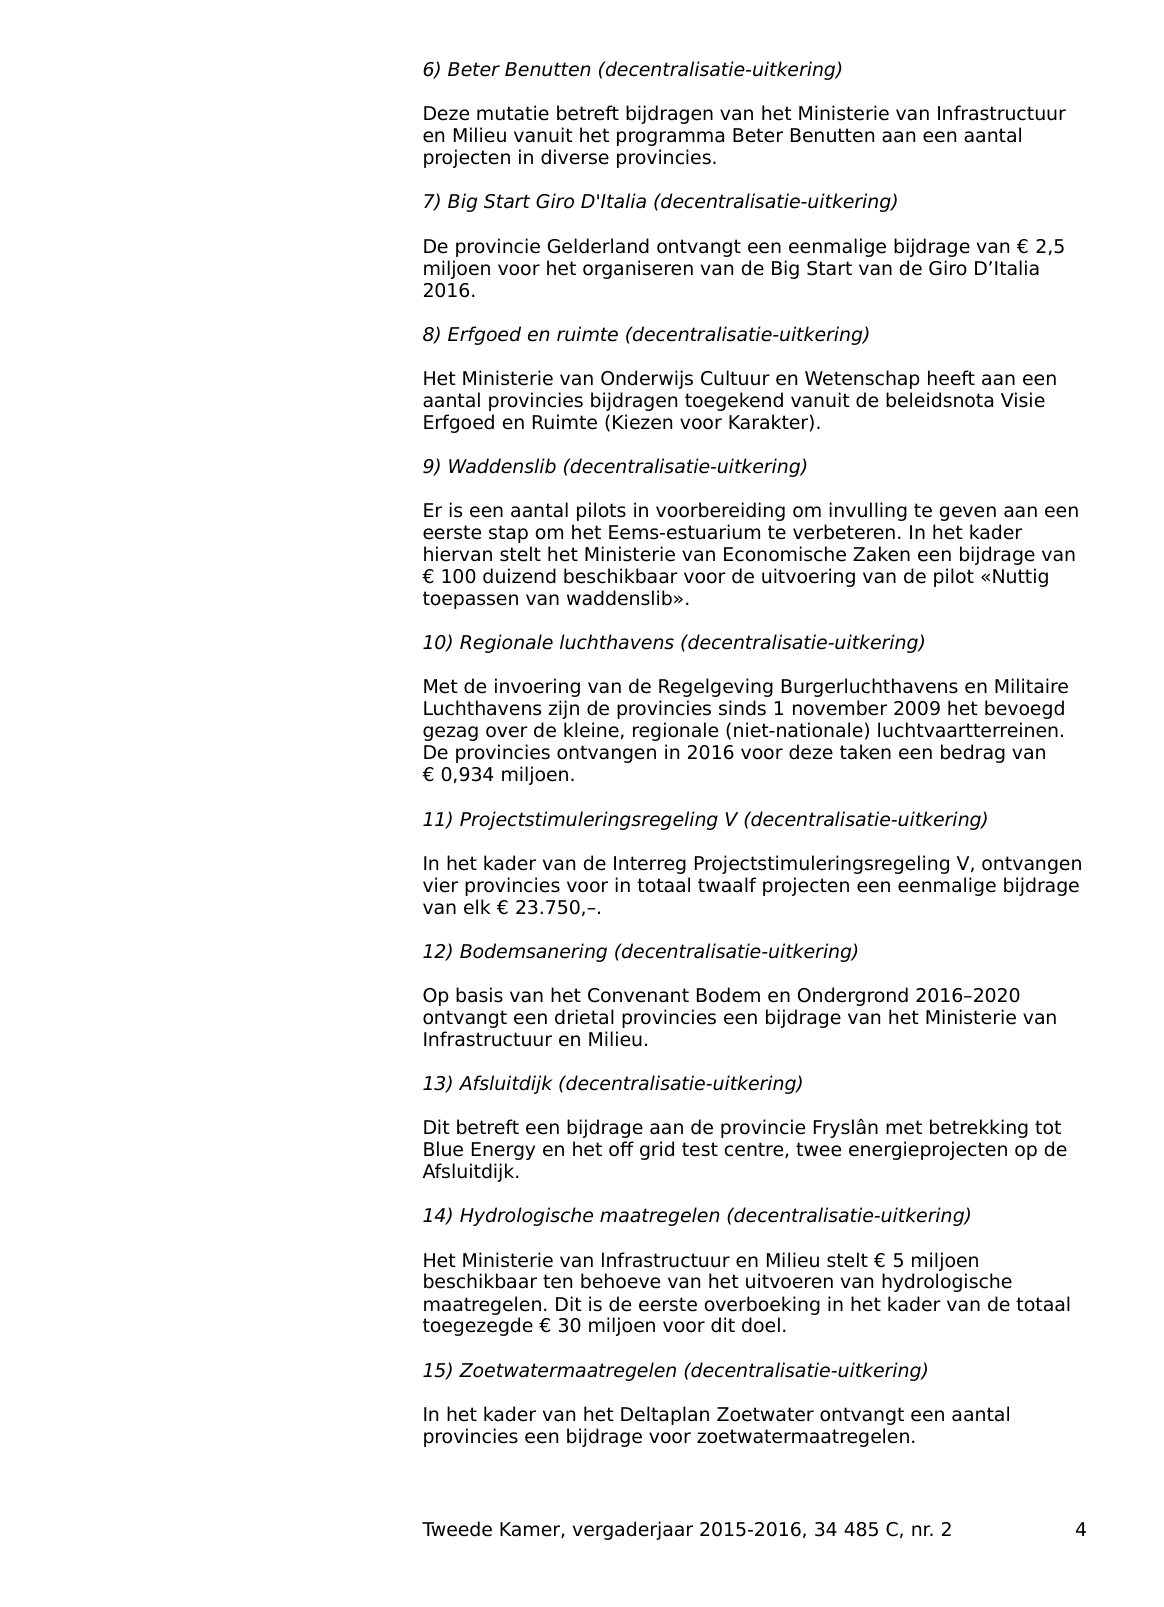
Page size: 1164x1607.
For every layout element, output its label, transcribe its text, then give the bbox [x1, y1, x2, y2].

subtitle 9) Waddenslib (decentralisatie-uitkering) [422, 456, 1087, 478]
text Deze mutatie betreft bijdragen van het Ministerie van Infrastructuur en Milieu vanuit het programma Beter Benutten aan een aantal projecten in diverse provincies. [422, 103, 1087, 169]
text Het Ministerie van lnfrastructuur en Milieu stelt € 5 miljoen beschikbaar ten behoeve van het uitvoeren van hydrologische maatregelen. Dit is de eerste overboeking in het kader van de totaal toegezegde € 30 miljoen voor dit doel. [422, 1249, 1087, 1337]
text Op basis van het Convenant Bodem en Ondergrond 2016–2020 ontvangt een drietal provincies een bijdrage van het Ministerie van Infrastructuur en Milieu. [422, 985, 1087, 1051]
subtitle 6) Beter Benutten (decentralisatie-uitkering) [422, 59, 1087, 81]
text In het kader van het Deltaplan Zoetwater ontvangt een aantal provincies een bijdrage voor zoetwatermaatregelen. [422, 1404, 1087, 1448]
subtitle 14) Hydrologische maatregelen (decentralisatie-uitkering) [422, 1205, 1087, 1227]
text Dit betreft een bijdrage aan de provincie Fryslân met betrekking tot Blue Energy en het off grid test centre, twee energieprojecten op de Afsluitdijk. [422, 1117, 1087, 1183]
subtitle 12) Bodemsanering (decentralisatie-uitkering) [422, 941, 1087, 963]
text De provincie Gelderland ontvangt een eenmalige bijdrage van € 2,5 miljoen voor het organiseren van de Big Start van de Giro D’Italia 2016. [422, 236, 1087, 301]
subtitle 8) Erfgoed en ruimte (decentralisatie-uitkering) [422, 324, 1087, 346]
subtitle 13) Afsluitdijk (decentralisatie-uitkering) [422, 1073, 1087, 1095]
subtitle 11) Projectstimuleringsregeling V (decentralisatie-uitkering) [422, 808, 1087, 830]
subtitle 7) Big Start Giro D'Italia (decentralisatie-uitkering) [422, 191, 1087, 213]
subtitle 15) Zoetwatermaatregelen (decentralisatie-uitkering) [422, 1359, 1087, 1382]
subtitle 10) Regionale luchthavens (decentralisatie-uitkering) [422, 632, 1087, 654]
text Met de invoering van de Regelgeving Burgerluchthavens en Militaire Luchthavens zijn de provincies sinds 1 november 2009 het bevoegd gezag over de kleine, regionale (niet-nationale) luchtvaartterreinen. De provincies ontvangen in 2016 voor deze taken een bedrag van € 0,934 miljoen. [422, 676, 1087, 786]
text Het Ministerie van Onderwijs Cultuur en Wetenschap heeft aan een aantal provincies bijdragen toegekend vanuit de beleidsnota Visie Erfgoed en Ruimte (Kiezen voor Karakter). [422, 368, 1087, 434]
text Er is een aantal pilots in voorbereiding om invulling te geven aan een eerste stap om het Eems-estuarium te verbeteren. In het kader hiervan stelt het Ministerie van Economische Zaken een bijdrage van € 100 duizend beschikbaar voor de uitvoering van de pilot «Nuttig toepassen van waddenslib». [422, 500, 1087, 610]
text In het kader van de Interreg Projectstimuleringsregeling V, ontvangen vier provincies voor in totaal twaalf projecten een eenmalige bijdrage van elk € 23.750,–. [422, 853, 1087, 918]
